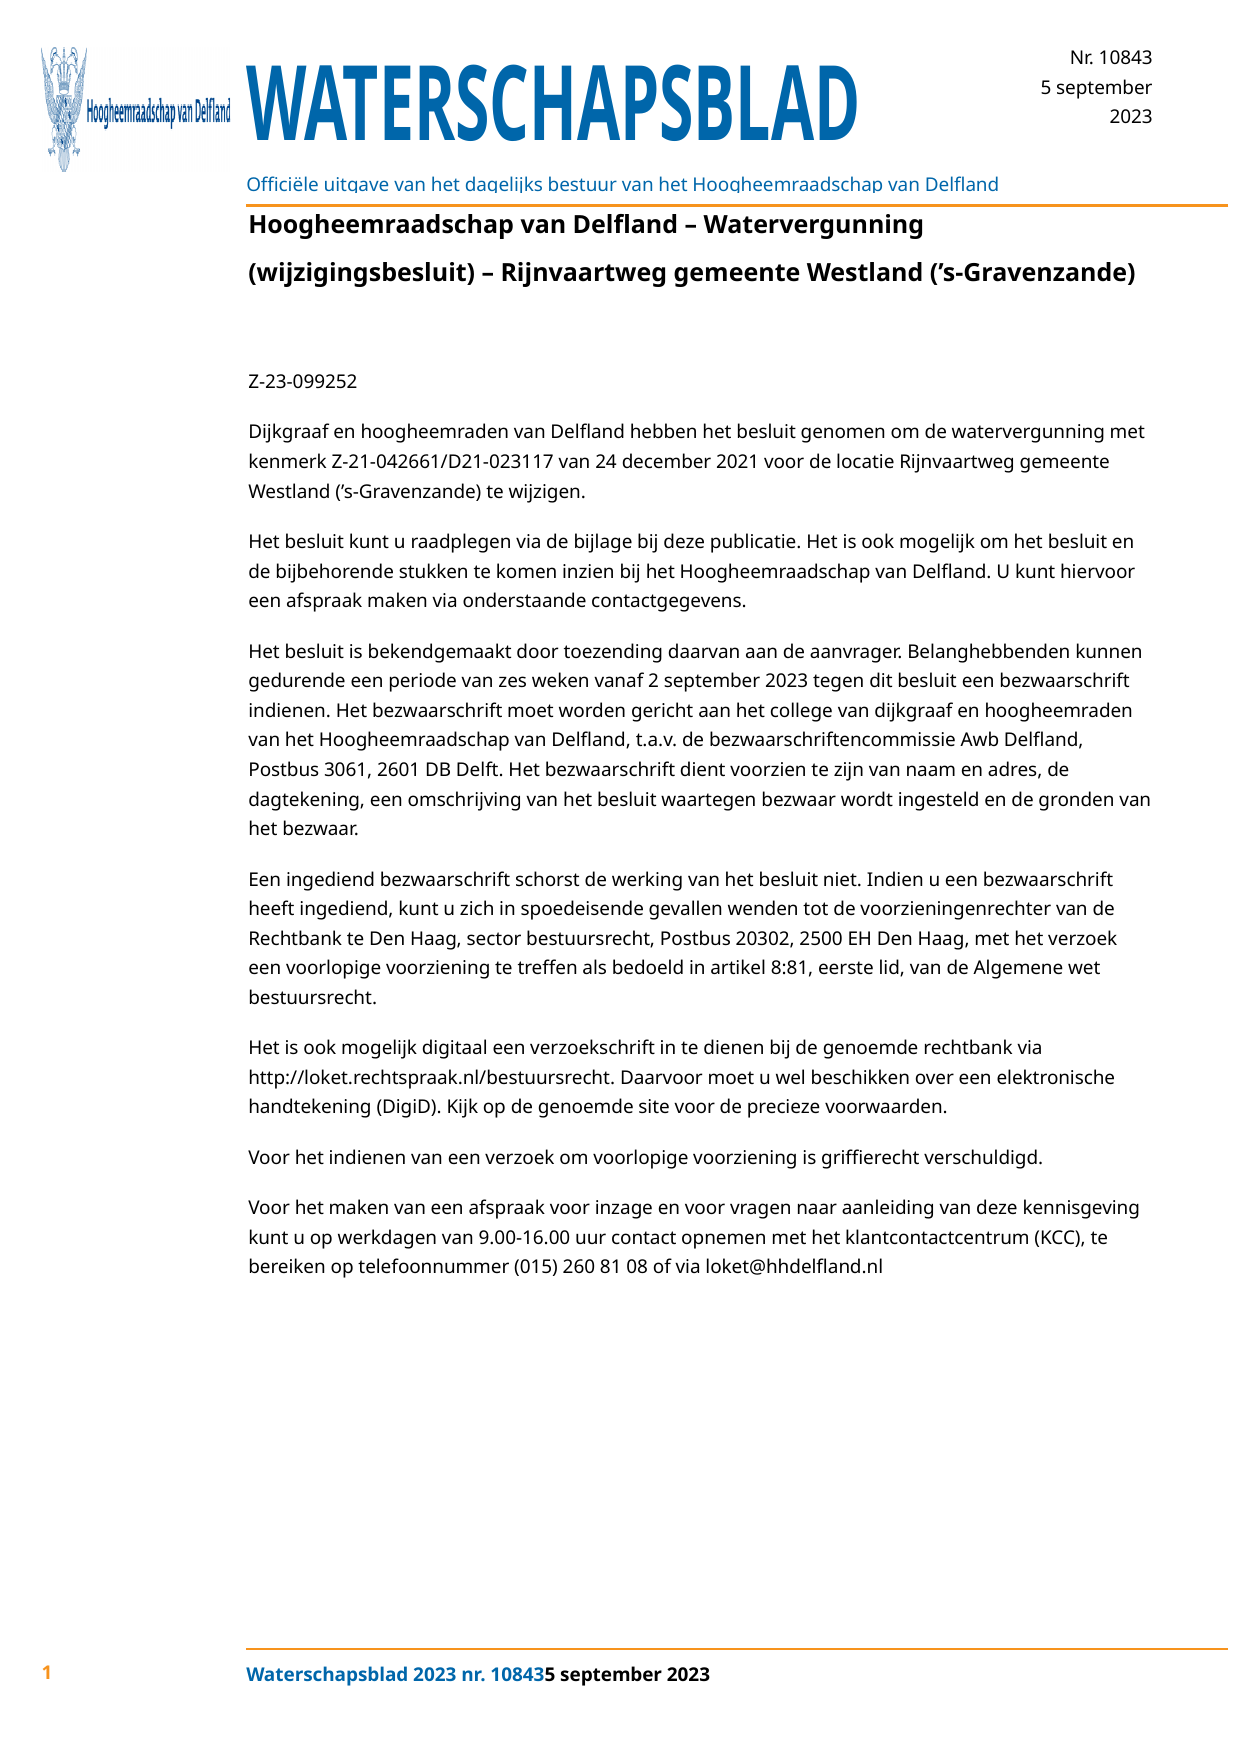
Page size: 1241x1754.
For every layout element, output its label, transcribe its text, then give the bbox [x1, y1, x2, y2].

text Het besluit is bekendgemaakt door toezending daarvan aan de aanvrager. Belanghebbenden kunnen gedurende een periode van zes weken vanaf 2 september 2023 tegen dit besluit een bezwaarschrift indienen. Het bezwaarschrift moet worden gericht aan het college van dijkgraaf en hoogheemraden van het Hoogheemraadschap van Delfland, t.a.v. de bezwaarschriftencommissie Awb Delfland, Postbus 3061, 2601 DB Delft. Het bezwaarschrift dient voorzien te zijn van naam en adres, de dagtekening, een omschrijving van het besluit waartegen bezwaar wordt ingesteld en de gronden van het bezwaar. [248, 638, 1152, 841]
text Het is ook mogelijk digitaal een verzoekschrift in te dienen bij de genoemde rechtbank via http://loket.rechtspraak.nl/bestuursrecht. Daarvoor moet u wel beschikken over een elektronische handtekening (DigiD). Kijk op de genoemde site voor de precieze voorwaarden. [248, 1034, 1152, 1119]
text Dijkgraaf en hoogheemraden van Delfland hebben het besluit genomen om de watervergunning met kenmerk Z-21-042661/D21-023117 van 24 december 2021 voor de locatie Rijnvaartweg gemeente Westland (’s-Gravenzande) te wijzigen. [248, 419, 1152, 504]
picture [41, 47, 231, 172]
text Een ingediend bezwaarschrift schorst de werking van het besluit niet. Indien u een bezwaarschrift heeft ingediend, kunt u zich in spoedeisende gevallen wenden tot de voorzieningenrechter van de Rechtbank te Den Haag, sector bestuursrecht, Postbus 20302, 2500 EH Den Haag, met het verzoek een voorlopige voorziening te treffen als bedoeld in artikel 8:81, eerste lid, van de Algemene wet bestuursrecht. [248, 866, 1152, 1010]
text Voor het indienen van een verzoek om voorlopige voorziening is griffierecht verschuldigd. [248, 1144, 1152, 1170]
text Het besluit kunt u raadplegen via de bijlage bij deze publicatie. Het is ook mogelijk om het besluit en de bijbehorende stukken te komen inzien bij het Hoogheemraadschap van Delfland. U kunt hiervoor een afspraak maken via onderstaande contactgegevens. [248, 528, 1152, 613]
text Z-23-099252 [248, 368, 1152, 394]
text Voor het maken van een afspraak voor inzage en voor vragen naar aanleiding van deze kennisgeving kunt u op werkdagen van 9.00-16.00 uur contact opnemen met het klantcontactcentrum (KCC), te bereiken op telefoonnummer (015) 260 81 08 of via loket@hhdelfland.nl [248, 1194, 1152, 1279]
text Hoogheemraadschap van Delfland – Watervergunning (wijzigingsbesluit) – Rijnvaartweg gemeente Westland (’s-Gravenzande) [248, 207, 1152, 288]
